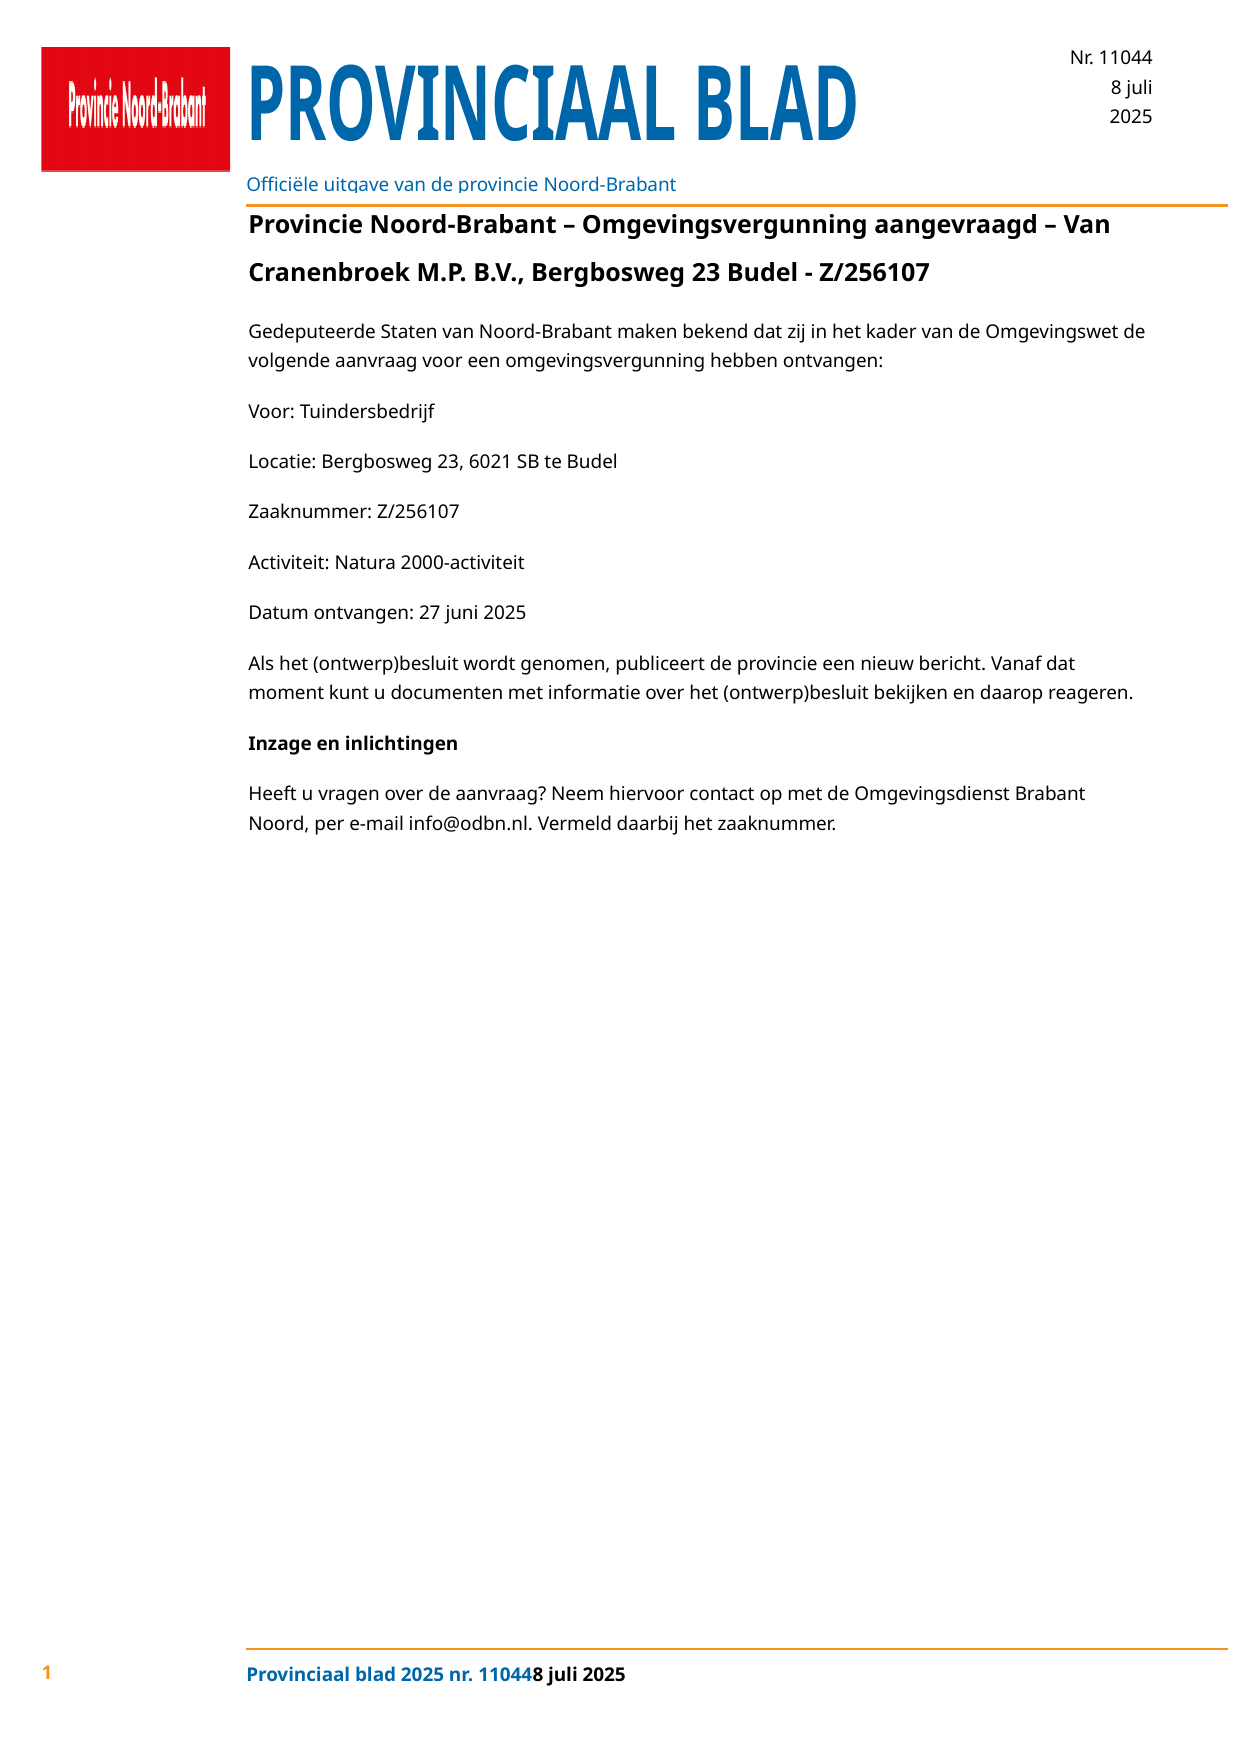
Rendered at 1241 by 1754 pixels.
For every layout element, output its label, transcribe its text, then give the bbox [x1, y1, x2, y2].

text Provincie Noord-Brabant – Omgevingsvergunning aangevraagd – Van Cranenbroek M.P. B.V., Bergbosweg 23 Budel - Z/256107 [248, 207, 1152, 288]
text Heeft u vragen over de aanvraag? Neem hiervoor contact op met de Omgevingsdienst Brabant Noord, per e-mail info@odbn.nl. Vermeld daarbij het zaaknummer. [248, 780, 1152, 836]
text Voor: Tuindersbedrijf [248, 398, 1152, 424]
text Zaaknummer: Z/256107 [248, 499, 1152, 524]
text Inzage en inlichtingen [248, 730, 1152, 756]
picture [41, 47, 231, 172]
text Locatie: Bergbosweg 23, 6021 SB te Budel [248, 448, 1152, 474]
text Datum ontvangen: 27 juni 2025 [248, 599, 1152, 625]
text Gedeputeerde Staten van Noord-Brabant maken bekend dat zij in het kader van de Omgevingswet de volgende aanvraag voor een omgevingsvergunning hebben ontvangen: [248, 318, 1152, 373]
text Als het (ontwerp)besluit wordt genomen, publiceert de provincie een nieuw bericht. Vanaf dat moment kunt u documenten met informatie over het (ontwerp)besluit bekijken en daarop reageren. [248, 650, 1152, 705]
text Activiteit: Natura 2000-activiteit [248, 549, 1152, 575]
